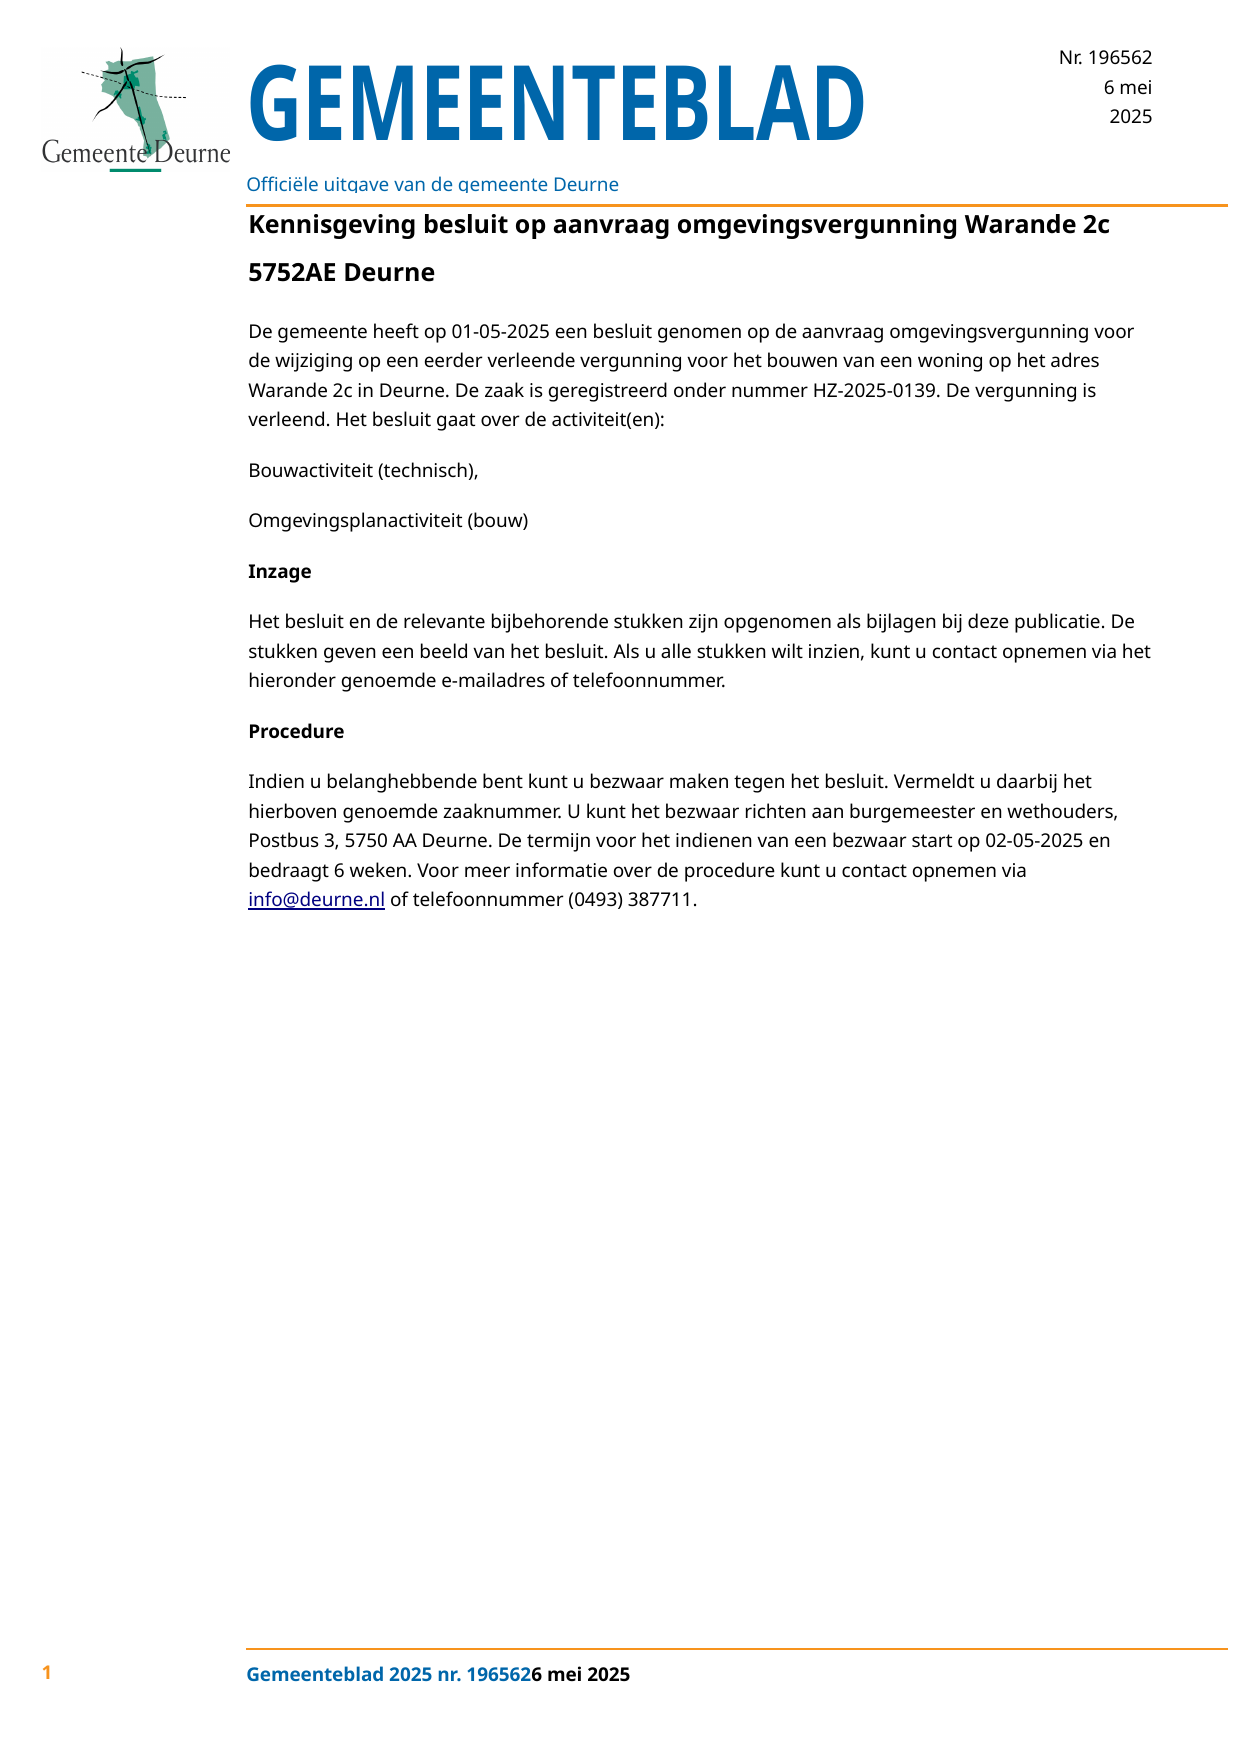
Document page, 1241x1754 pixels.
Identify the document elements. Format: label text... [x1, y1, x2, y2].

text Indien u belanghebbende bent kunt u bezwaar maken tegen het besluit. Vermeldt u daarbij het hierboven genoemde zaaknummer. U kunt het bezwaar richten aan burgemeester en wethouders, Postbus 3, 5750 AA Deurne. De termijn voor het indienen van een bezwaar start op 02-05-2025 en bedraagt 6 weken. Voor meer informatie over de procedure kunt u contact opnemen via info@deurne.nl of telefoonnummer (0493) 387711. [248, 768, 1152, 912]
text Inzage [248, 558, 1152, 584]
text Het besluit en de relevante bijbehorende stukken zijn opgenomen als bijlagen bij deze publicatie. De stukken geven een beeld van het besluit. Als u alle stukken wilt inzien, kunt u contact opnemen via het hieronder genoemde e-mailadres of telefoonnummer. [248, 608, 1152, 693]
text Bouwactiviteit (technisch), [248, 457, 1152, 483]
text De gemeente heeft op 01-05-2025 een besluit genomen op de aanvraag omgevingsvergunning voor de wijziging op een eerder verleende vergunning voor het bouwen van een woning op het adres Warande 2c in Deurne. De zaak is geregistreerd onder nummer HZ-2025-0139. De vergunning is verleend. Het besluit gaat over de activiteit(en): [248, 318, 1152, 432]
text Omgevingsplanactiviteit (bouw) [248, 507, 1152, 533]
text Kennisgeving besluit op aanvraag omgevingsvergunning Warande 2c 5752AE Deurne [248, 207, 1152, 288]
text Procedure [248, 718, 1152, 744]
picture [41, 47, 231, 172]
